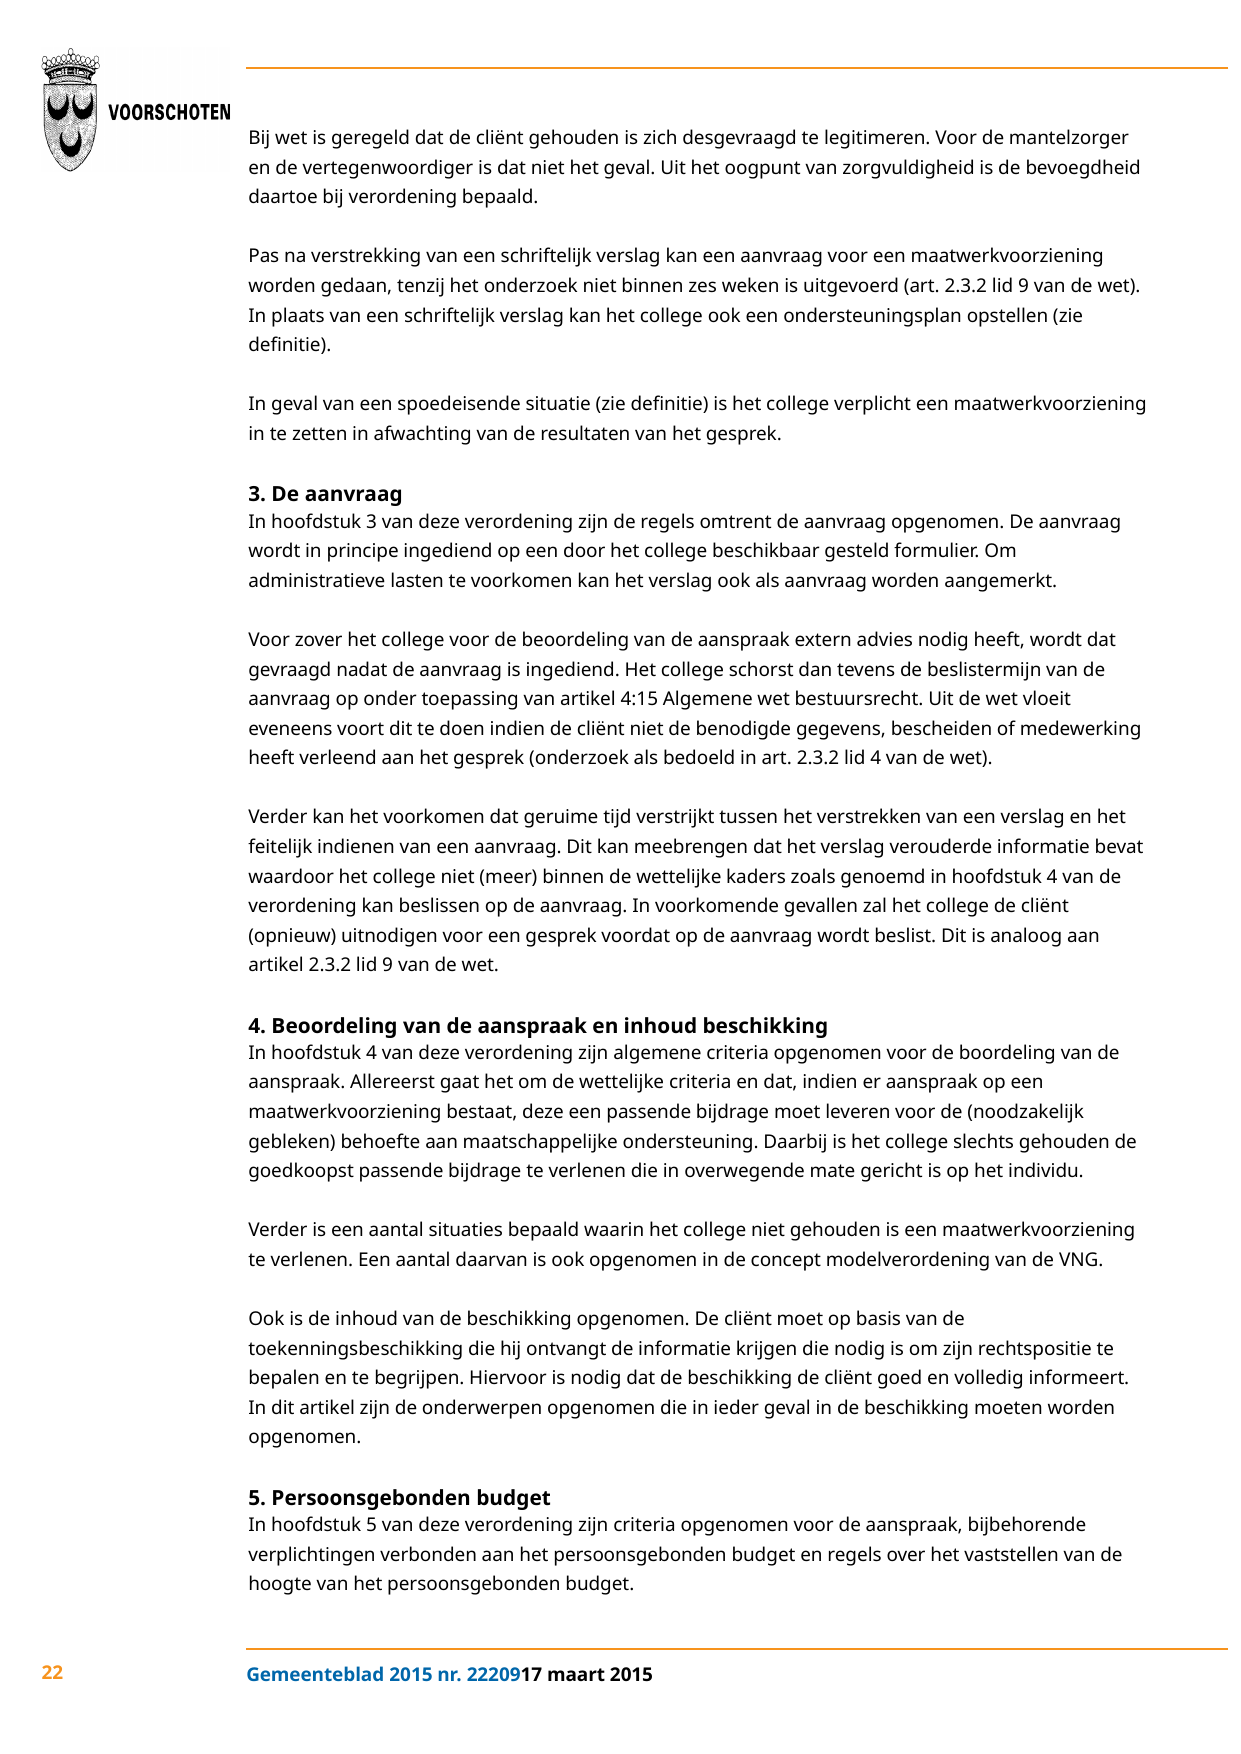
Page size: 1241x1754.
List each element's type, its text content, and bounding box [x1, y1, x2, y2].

text Pas na verstrekking van een schriftelijk verslag kan een aanvraag voor een maatwerkvoorziening worden gedaan, tenzij het onderzoek niet binnen zes weken is uitgevoerd (art. 2.3.2 lid 9 van de wet). In plaats van een schriftelijk verslag kan het college ook een ondersteuningsplan opstellen (zie definitie). [248, 243, 1152, 357]
text In geval van een spoedeisende situatie (zie definitie) is het college verplicht een maatwerkvoorziening in te zetten in afwachting van de resultaten van het gesprek. [248, 391, 1152, 446]
text In hoofdstuk 4 van deze verordening zijn algemene criteria opgenomen voor de boordeling van de aanspraak. Allereerst gaat het om de wettelijke criteria en dat, indien er aanspraak op een maatwerkvoorziening bestaat, deze een passende bijdrage moet leveren voor de (noodzakelijk gebleken) behoefte aan maatschappelijke ondersteuning. Daarbij is het college slechts gehouden de goedkoopst passende bijdrage te verlenen die in overwegende mate gericht is op het individu. [248, 1039, 1152, 1183]
text 3. De aanvraag [248, 479, 1152, 508]
text In hoofdstuk 3 van deze verordening zijn de regels omtrent de aanvraag opgenomen. De aanvraag wordt in principe ingediend op een door het college beschikbaar gesteld formulier. Om administratieve lasten te voorkomen kan het verslag ook als aanvraag worden aangemerkt. [248, 508, 1152, 593]
text Ook is de inhoud van de beschikking opgenomen. De cliënt moet op basis van de toekenningsbeschikking die hij ontvangt de informatie krijgen die nodig is om zijn rechtspositie te bepalen en te begrijpen. Hiervoor is nodig dat de beschikking de cliënt goed en volledig informeert. In dit artikel zijn de onderwerpen opgenomen die in ieder geval in de beschikking moeten worden opgenomen. [248, 1305, 1152, 1449]
text Verder kan het voorkomen dat geruime tijd verstrijkt tussen het verstrekken van een verslag en het feitelijk indienen van een aanvraag. Dit kan meebrengen dat het verslag verouderde informatie bevat waardoor het college niet (meer) binnen de wettelijke kaders zoals genoemd in hoofdstuk 4 van de verordening kan beslissen op de aanvraag. In voorkomende gevallen zal het college de cliënt (opnieuw) uitnodigen voor een gesprek voordat op de aanvraag wordt beslist. Dit is analoog aan artikel 2.3.2 lid 9 van de wet. [248, 804, 1152, 977]
text Bij wet is geregeld dat de cliënt gehouden is zich desgevraagd te legitimeren. Voor de mantelzorger en de vertegenwoordiger is dat niet het geval. Uit het oogpunt van zorgvuldigheid is de bevoegdheid daartoe bij verordening bepaald. [248, 124, 1152, 209]
text Verder is een aantal situaties bepaald waarin het college niet gehouden is een maatwerkvoorziening te verlenen. Een aantal daarvan is ook opgenomen in de concept modelverordening van de VNG. [248, 1217, 1152, 1272]
text 4. Beoordeling van de aanspraak en inhoud beschikking [248, 1011, 1152, 1039]
text 5. Persoonsgebonden budget [248, 1483, 1152, 1511]
text Voor zover het college voor de beoordeling van de aanspraak extern advies nodig heeft, wordt dat gevraagd nadat de aanvraag is ingediend. Het college schorst dan tevens de beslistermijn van de aanvraag op onder toepassing van artikel 4:15 Algemene wet bestuursrecht. Uit de wet vloeit eveneens voort dit te doen indien de cliënt niet de benodigde gegevens, bescheiden of medewerking heeft verleend aan het gesprek (onderzoek als bedoeld in art. 2.3.2 lid 4 van de wet). [248, 626, 1152, 770]
picture [41, 47, 231, 172]
text In hoofdstuk 5 van deze verordening zijn criteria opgenomen voor de aanspraak, bijbehorende verplichtingen verbonden aan het persoonsgebonden budget en regels over het vaststellen van de hoogte van het persoonsgebonden budget. [248, 1511, 1152, 1596]
